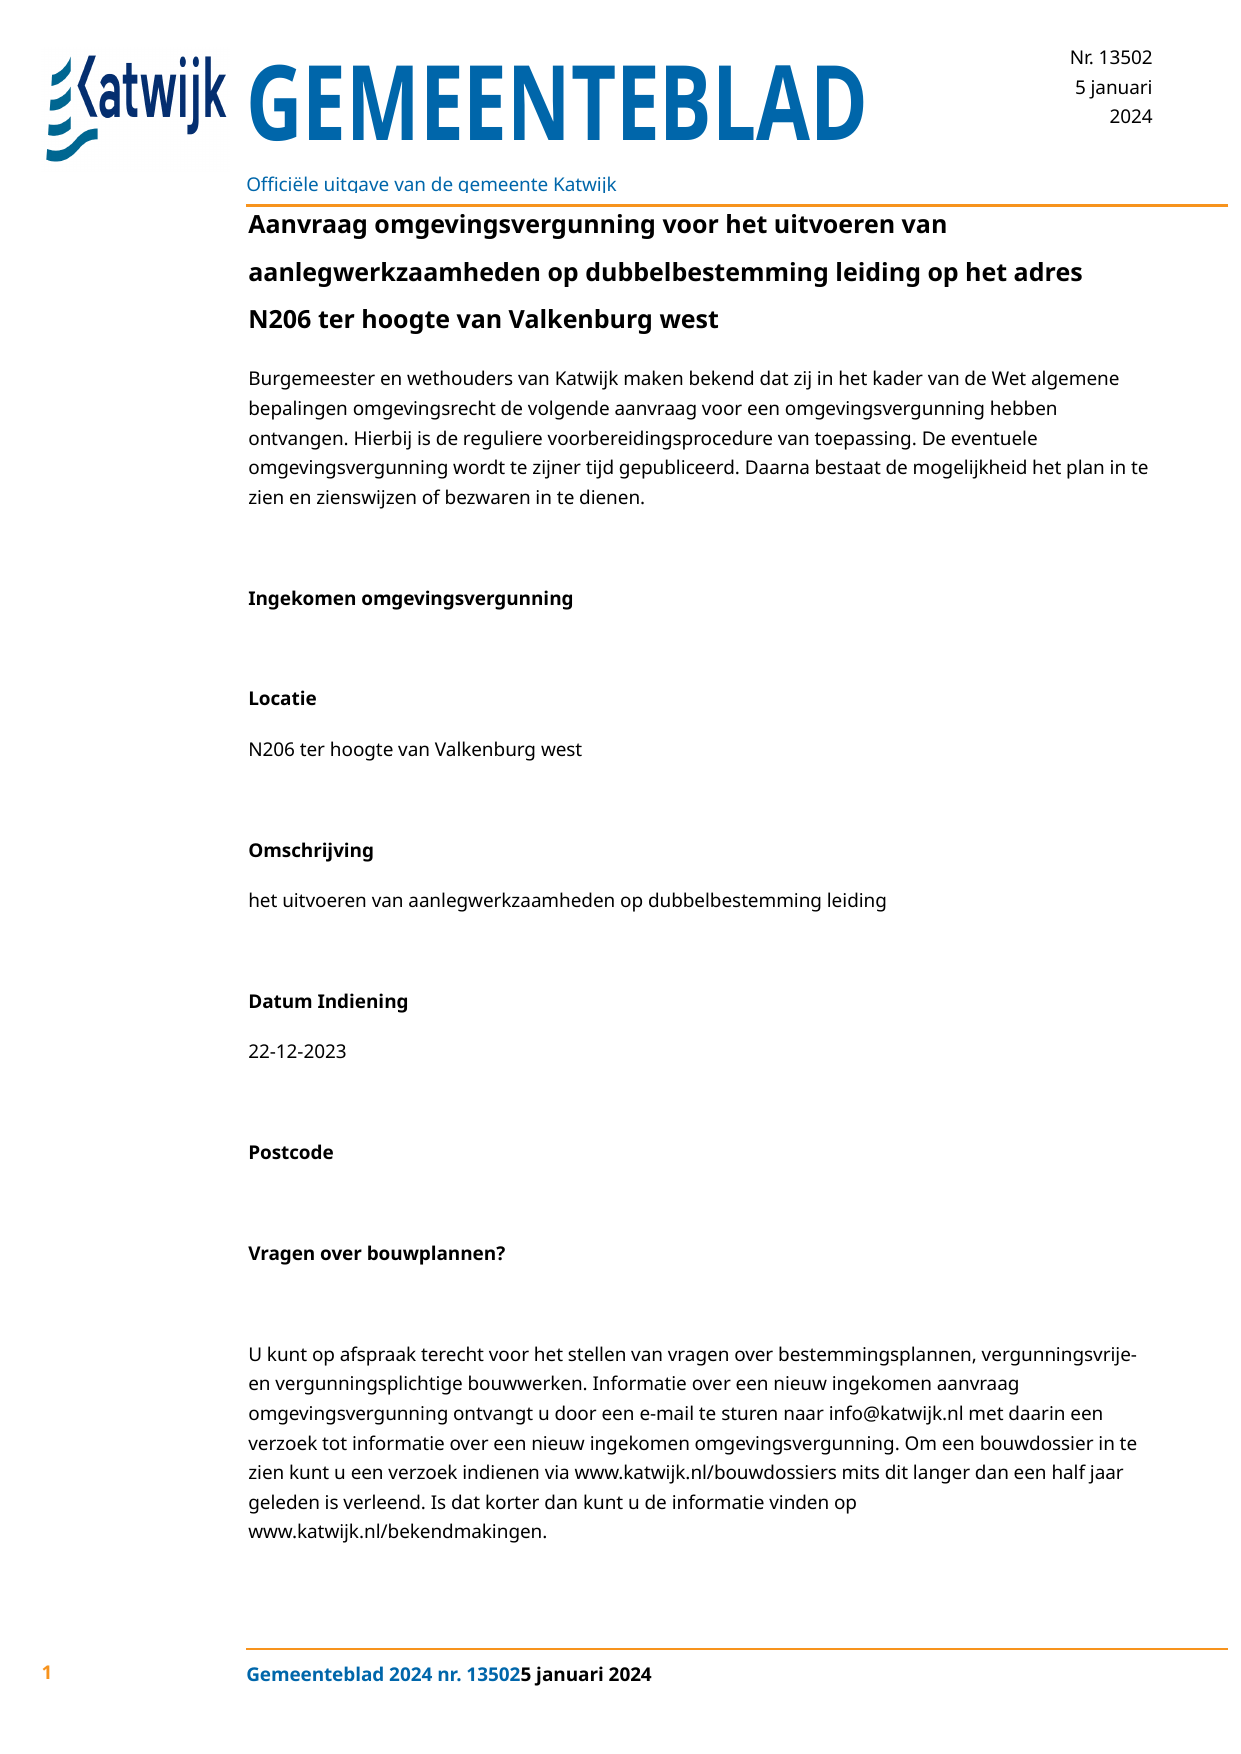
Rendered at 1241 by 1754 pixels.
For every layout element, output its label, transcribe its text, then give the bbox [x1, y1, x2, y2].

text Locatie [248, 686, 1152, 711]
text Postcode [248, 1139, 1152, 1165]
text U kunt op afspraak terecht voor het stellen van vragen over bestemmingsplannen, vergunningsvrije- en vergunningsplichtige bouwwerken. Informatie over een nieuw ingekomen aanvraag omgevingsvergunning ontvangt u door een e-mail te sturen naar info@katwijk.nl met daarin een verzoek tot informatie over een nieuw ingekomen omgevingsvergunning. Om een bouwdossier in te zien kunt u een verzoek indienen via www.katwijk.nl/bouwdossiers mits dit langer dan een half jaar geleden is verleend. Is dat korter dan kunt u de informatie vinden op www.katwijk.nl/bekendmakingen. [248, 1341, 1152, 1544]
text N206 ter hoogte van Valkenburg west [248, 736, 1152, 762]
text Vragen over bouwplannen? [248, 1240, 1152, 1266]
text het uitvoeren van aanlegwerkzaamheden op dubbelbestemming leiding [248, 887, 1152, 913]
text Ingekomen omgevingsvergunning [248, 585, 1152, 610]
text Aanvraag omgevingsvergunning voor het uitvoeren van aanlegwerkzaamheden op dubbelbestemming leiding op het adres N206 ter hoogte van Valkenburg west [248, 207, 1152, 336]
picture [41, 47, 231, 172]
text 22-12-2023 [248, 1038, 1152, 1064]
text Omschrijving [248, 837, 1152, 862]
text Datum Indiening [248, 988, 1152, 1014]
text Burgemeester en wethouders van Katwijk maken bekend dat zij in het kader van de Wet algemene bepalingen omgevingsrecht de volgende aanvraag voor een omgevingsvergunning hebben ontvangen. Hierbij is de reguliere voorbereidingsprocedure van toepassing. De eventuele omgevingsvergunning wordt te zijner tijd gepubliceerd. Daarna bestaat de mogelijkheid het plan in te zien en zienswijzen of bezwaren in te dienen. [248, 366, 1152, 509]
